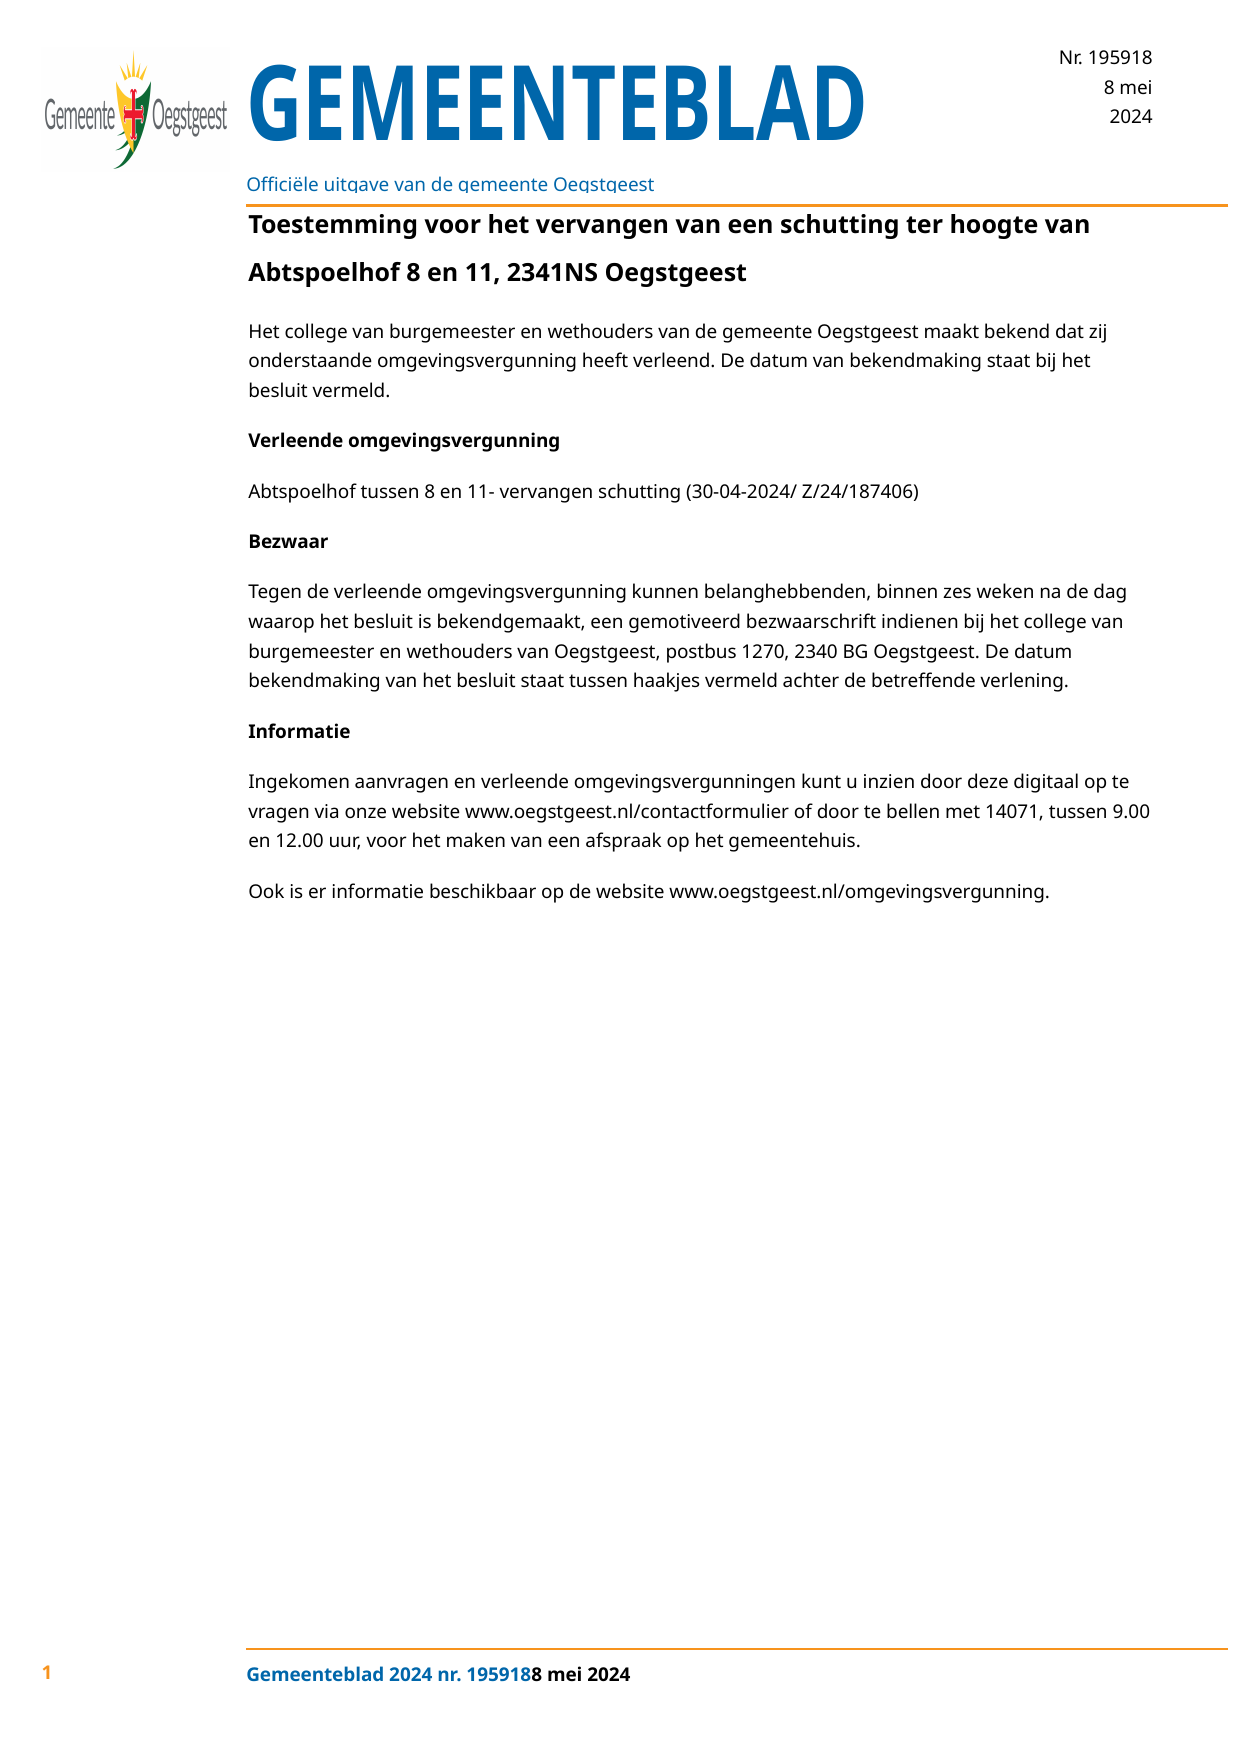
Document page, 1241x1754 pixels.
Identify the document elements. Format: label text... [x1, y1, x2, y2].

text Het college van burgemeester en wethouders van de gemeente Oegstgeest maakt bekend dat zij onderstaande omgevingsvergunning heeft verleend. De datum van bekendmaking staat bij het besluit vermeld. [248, 318, 1152, 403]
picture [41, 47, 231, 172]
text Toestemming voor het vervangen van een schutting ter hoogte van Abtspoelhof 8 en 11, 2341NS Oegstgeest [248, 207, 1152, 288]
text Verleende omgevingsvergunning [248, 427, 1152, 453]
text Abtspoelhof tussen 8 en 11- vervangen schutting (30-04-2024/ Z/24/187406) [248, 478, 1152, 504]
text Bezwaar [248, 528, 1152, 554]
text Tegen de verleende omgevingsvergunning kunnen belanghebbenden, binnen zes weken na de dag waarop het besluit is bekendgemaakt, een gemotiveerd bezwaarschrift indienen bij het college van burgemeester en wethouders van Oegstgeest, postbus 1270, 2340 BG Oegstgeest. De datum bekendmaking van het besluit staat tussen haakjes vermeld achter de betreffende verlening. [248, 579, 1152, 693]
text Informatie [248, 718, 1152, 744]
text Ook is er informatie beschikbaar op de website www.oegstgeest.nl/omgevingsvergunning. [248, 878, 1152, 904]
text Ingekomen aanvragen en verleende omgevingsvergunningen kunt u inzien door deze digitaal op te vragen via onze website www.oegstgeest.nl/contactformulier of door te bellen met 14071, tussen 9.00 en 12.00 uur, voor het maken van een afspraak op het gemeentehuis. [248, 768, 1152, 853]
